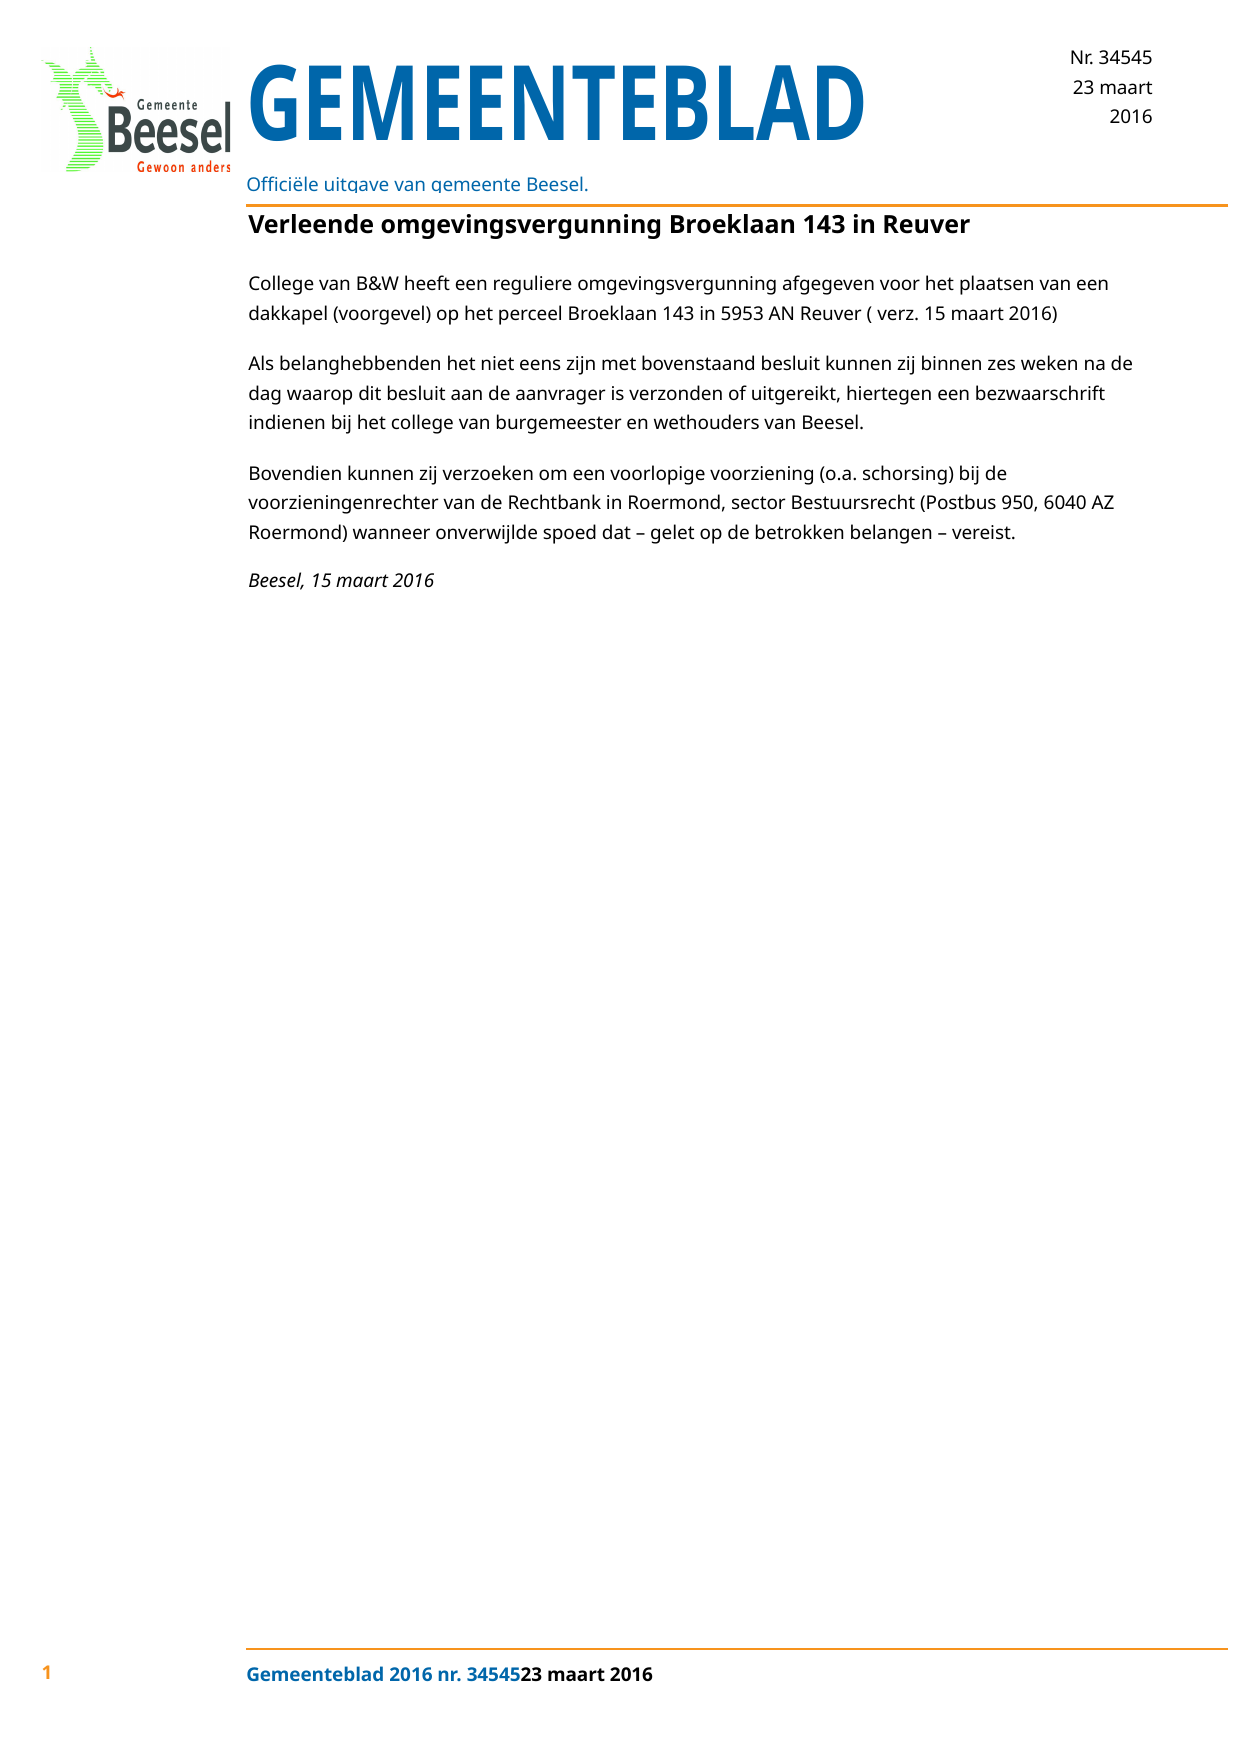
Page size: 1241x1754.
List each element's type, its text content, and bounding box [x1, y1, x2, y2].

text Verleende omgevingsvergunning Broeklaan 143 in Reuver [248, 207, 1152, 241]
picture [41, 47, 231, 172]
text College van B&W heeft een reguliere omgevingsvergunning afgegeven voor het plaatsen van een dakkapel (voorgevel) op het perceel Broeklaan 143 in 5953 AN Reuver ( verz. 15 maart 2016) [248, 270, 1152, 326]
text Als belanghebbenden het niet eens zijn met bovenstaand besluit kunnen zij binnen zes weken na de dag waarop dit besluit aan de aanvrager is verzonden of uitgereikt, hiertegen een bezwaarschrift indienen bij het college van burgemeester en wethouders van Beesel. [248, 350, 1152, 435]
text Beesel, 15 maart 2016 [248, 567, 1152, 593]
text Bovendien kunnen zij verzoeken om een voorlopige voorziening (o.a. schorsing) bij de voorzieningenrechter van de Rechtbank in Roermond, sector Bestuursrecht (Postbus 950, 6040 AZ Roermond) wanneer onverwijlde spoed dat – gelet op de betrokken belangen – vereist. [248, 460, 1152, 545]
